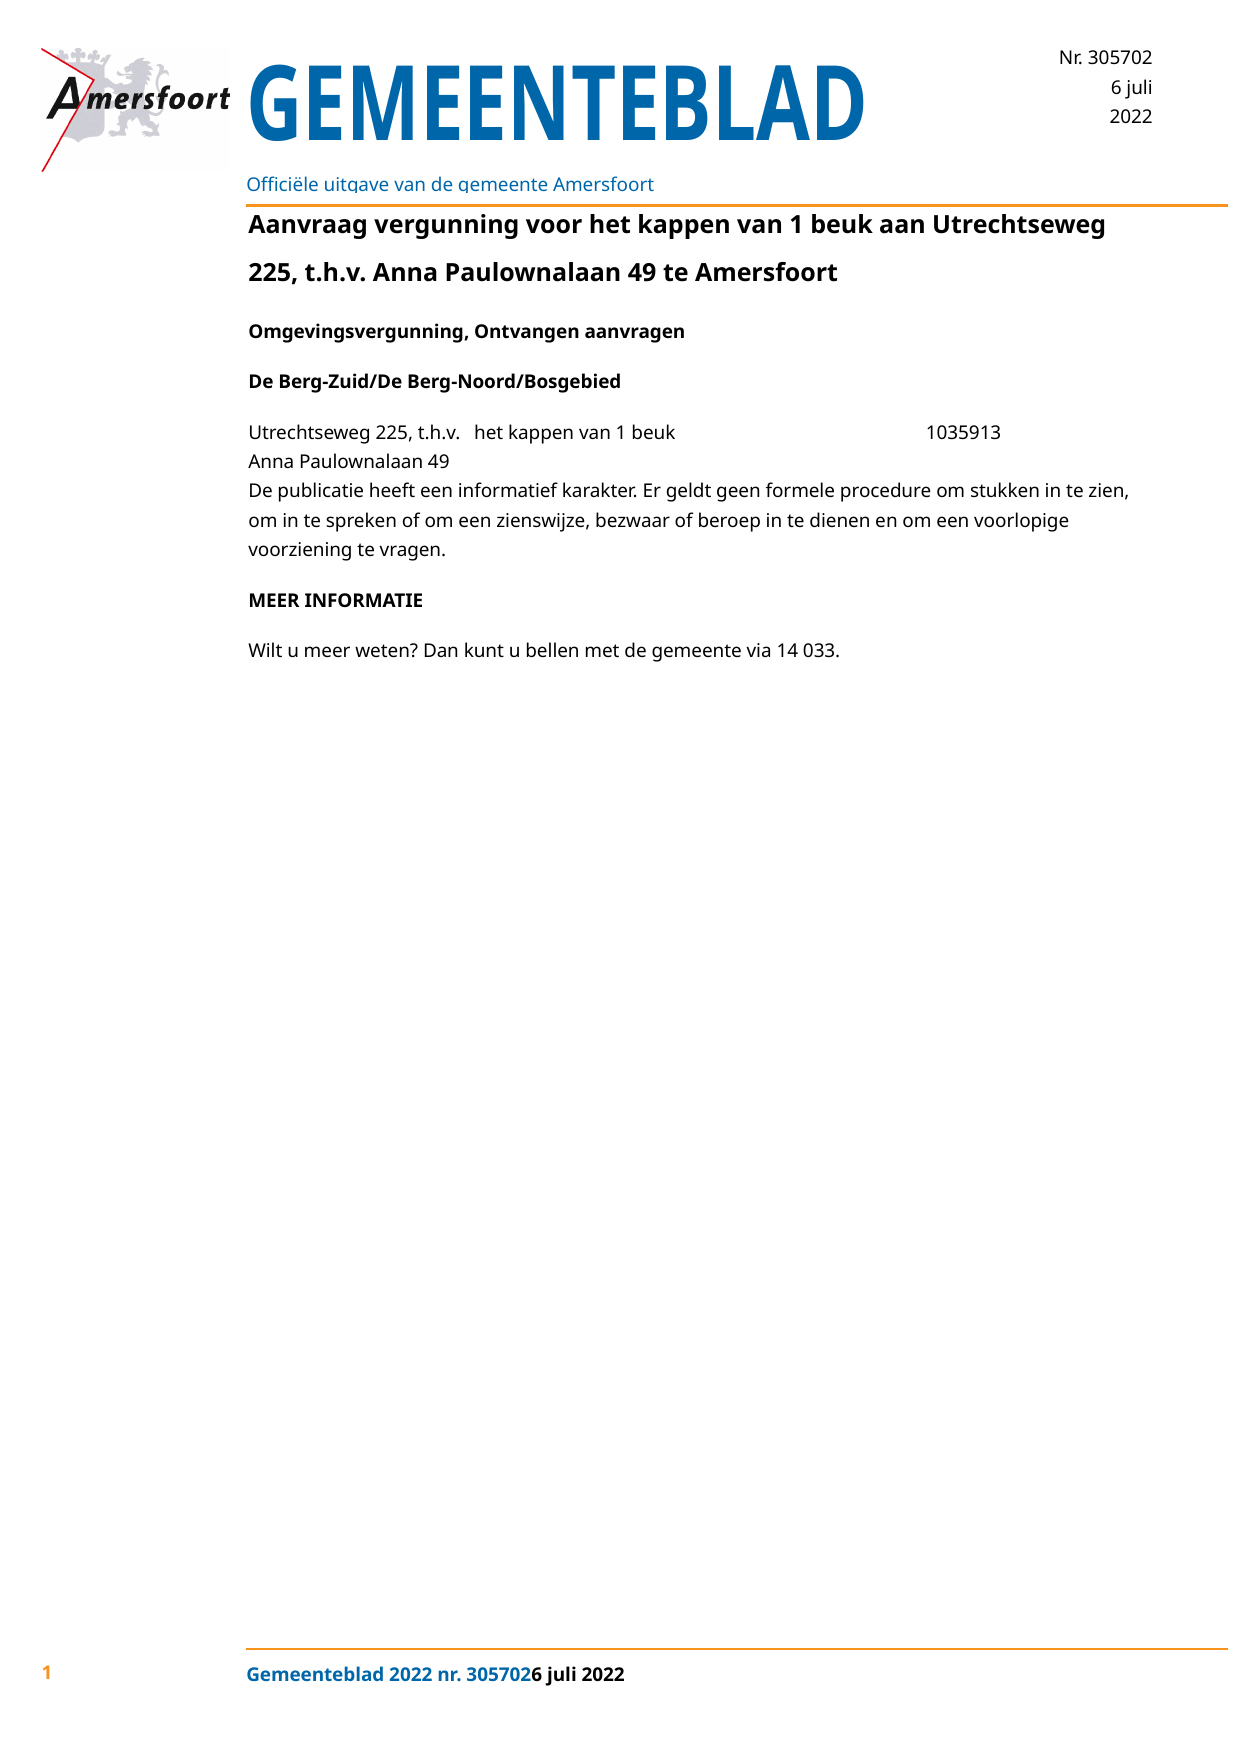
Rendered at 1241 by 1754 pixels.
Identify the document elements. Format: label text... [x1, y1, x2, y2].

table_header [700, 419, 926, 474]
text MEER INFORMATIE [248, 587, 1152, 613]
text Wilt u meer weten? Dan kunt u bellen met de gemeente via 14 033. [248, 637, 1152, 663]
table_header Utrechtseweg 225, t.h.v. Anna Paulownalaan 49 [248, 419, 474, 474]
picture [41, 47, 231, 172]
text Omgevingsvergunning, Ontvangen aanvragen [248, 318, 1152, 344]
text De Berg-Zuid/De Berg-Noord/Bosgebied [248, 368, 1152, 394]
text Aanvraag vergunning voor het kappen van 1 beuk aan Utrechtseweg 225, t.h.v. Anna Paulownalaan 49 te Amersfoort [248, 207, 1152, 288]
text De publicatie heeft een informatief karakter. Er geldt geen formele procedure om stukken in te zien, om in te spreken of om een zienswijze, bezwaar of beroep in te dienen en om een voorlopige voorziening te vragen. [248, 477, 1152, 562]
table_header 1035913 [926, 419, 1152, 474]
table_header het kappen van 1 beuk [474, 419, 700, 474]
